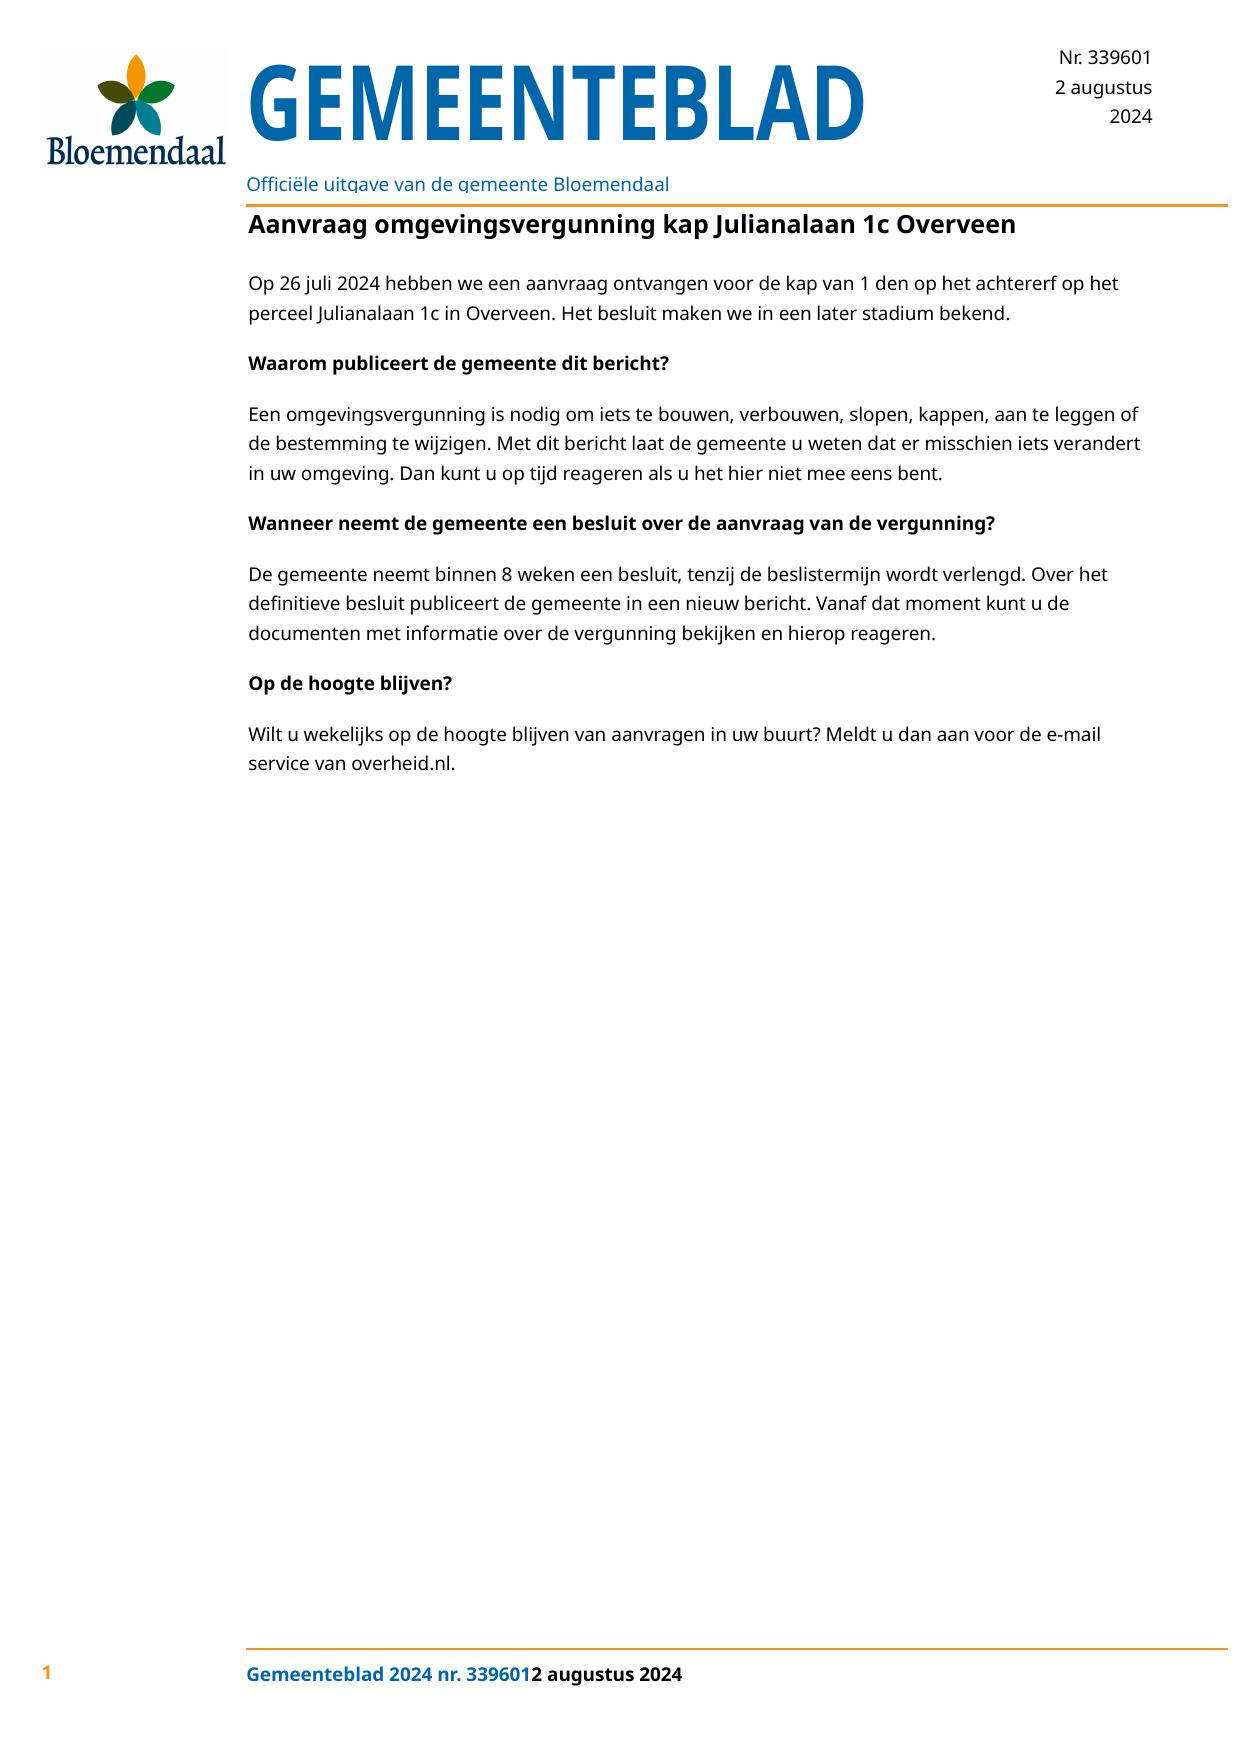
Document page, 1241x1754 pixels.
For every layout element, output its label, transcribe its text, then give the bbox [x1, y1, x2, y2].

text Een omgevingsvergunning is nodig om iets te bouwen, verbouwen, slopen, kappen, aan te leggen of de bestemming te wijzigen. Met dit bericht laat de gemeente u weten dat er misschien iets verandert in uw omgeving. Dan kunt u op tijd reageren als u het hier niet mee eens bent. [248, 401, 1152, 486]
text Wilt u wekelijks op de hoogte blijven van aanvragen in uw buurt? Meldt u dan aan voor de e-mail service van overheid.nl. [248, 721, 1152, 776]
text De gemeente neemt binnen 8 weken een besluit, tenzij de beslistermijn wordt verlengd. Over het definitieve besluit publiceert de gemeente in een nieuw bericht. Vanaf dat moment kunt u de documenten met informatie over de vergunning bekijken en hierop reageren. [248, 561, 1152, 646]
text Op de hoogte blijven? [248, 670, 1152, 696]
text Waarom publiceert de gemeente dit bericht? [248, 350, 1152, 376]
text Op 26 juli 2024 hebben we een aanvraag ontvangen voor de kap van 1 den op het achtererf op het perceel Julianalaan 1c in Overveen. Het besluit maken we in een later stadium bekend. [248, 270, 1152, 326]
picture [41, 47, 231, 172]
text Aanvraag omgevingsvergunning kap Julianalaan 1c Overveen [248, 207, 1152, 241]
text Wanneer neemt de gemeente een besluit over de aanvraag van de vergunning? [248, 510, 1152, 536]
